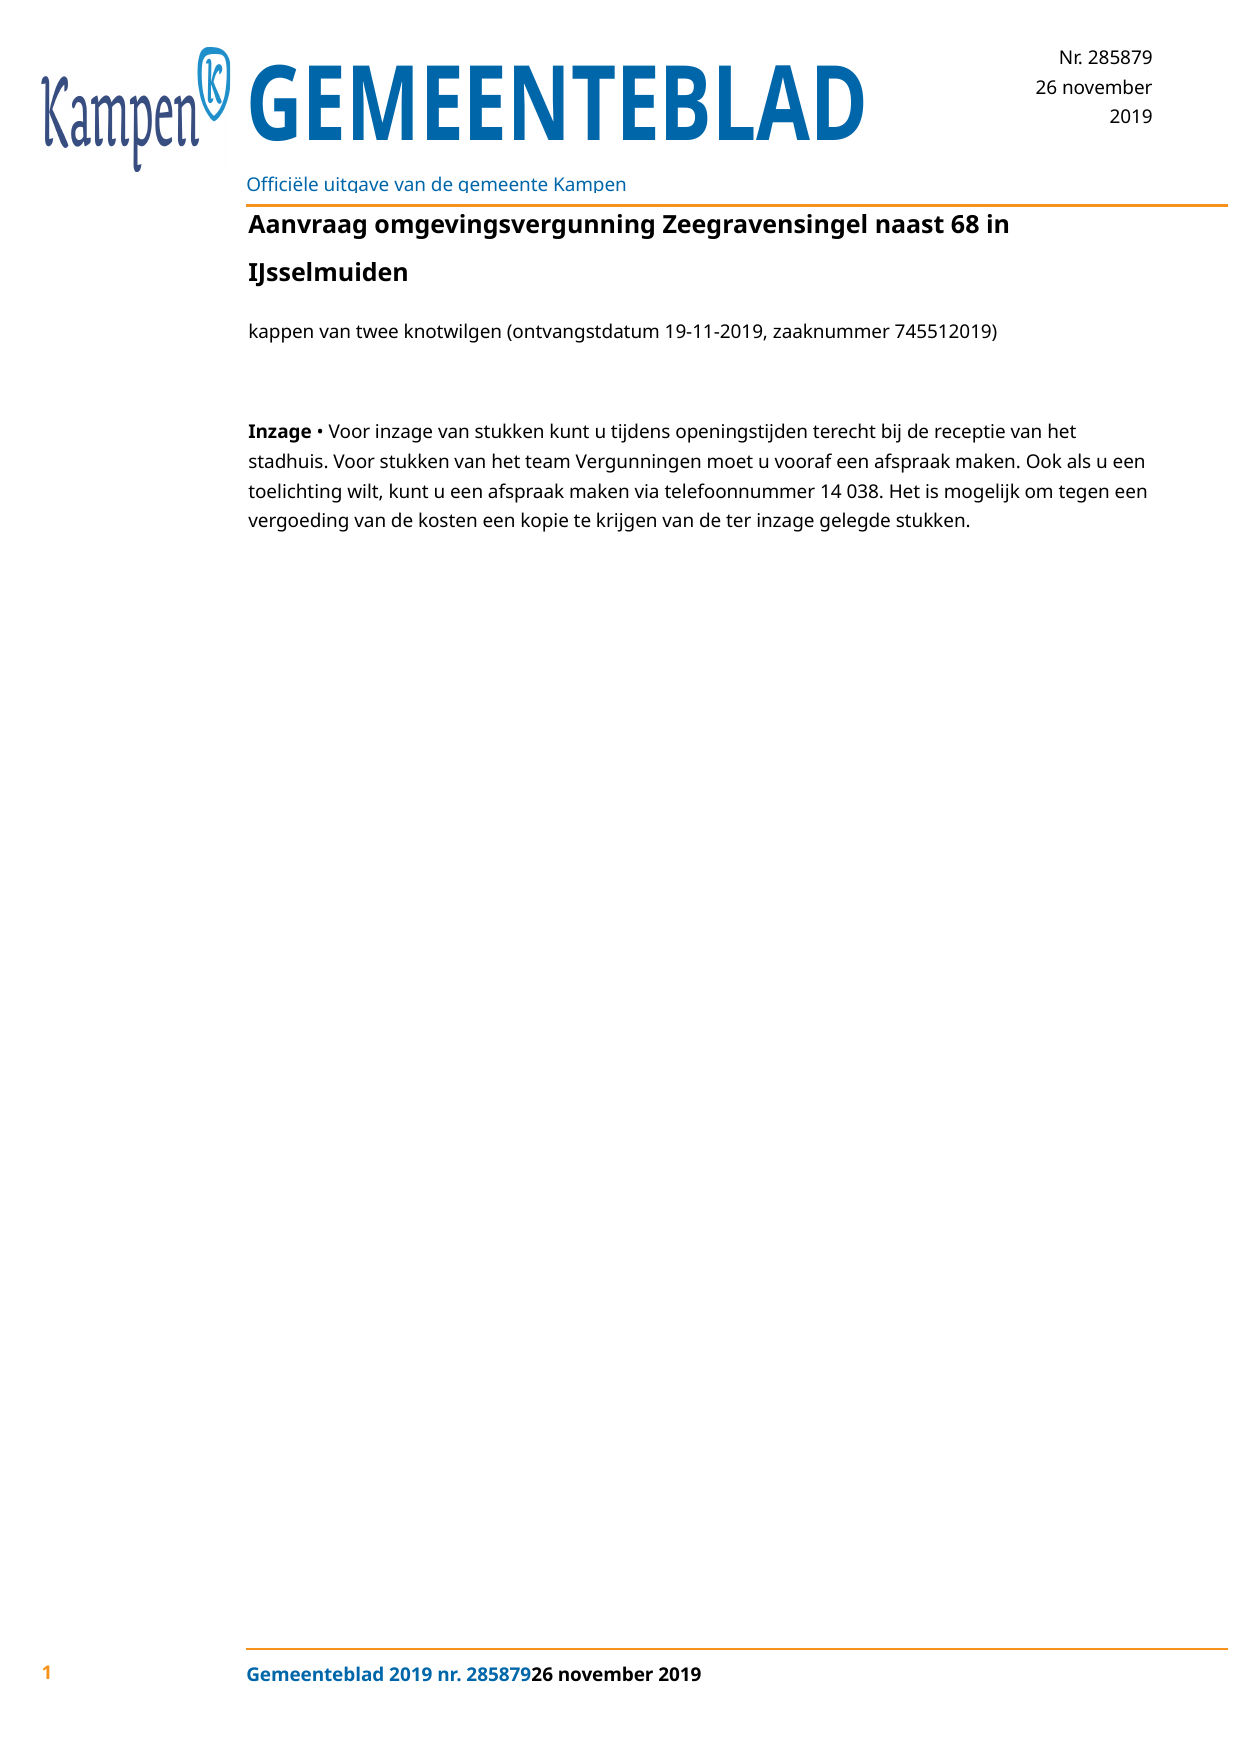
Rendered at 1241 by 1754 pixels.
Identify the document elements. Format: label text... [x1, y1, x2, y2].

text Aanvraag omgevingsvergunning Zeegravensingel naast 68 in IJsselmuiden [248, 207, 1152, 288]
picture [41, 47, 231, 172]
text kappen van twee knotwilgen (ontvangstdatum 19-11-2019, zaaknummer 745512019) [248, 318, 1152, 344]
text Inzage • Voor inzage van stukken kunt u tijdens openingstijden terecht bij de receptie van het stadhuis. Voor stukken van het team Vergunningen moet u vooraf een afspraak maken. Ook als u een toelichting wilt, kunt u een afspraak maken via telefoonnummer 14 038. Het is mogelijk om tegen een vergoeding van de kosten een kopie te krijgen van de ter inzage gelegde stukken. [248, 419, 1152, 533]
